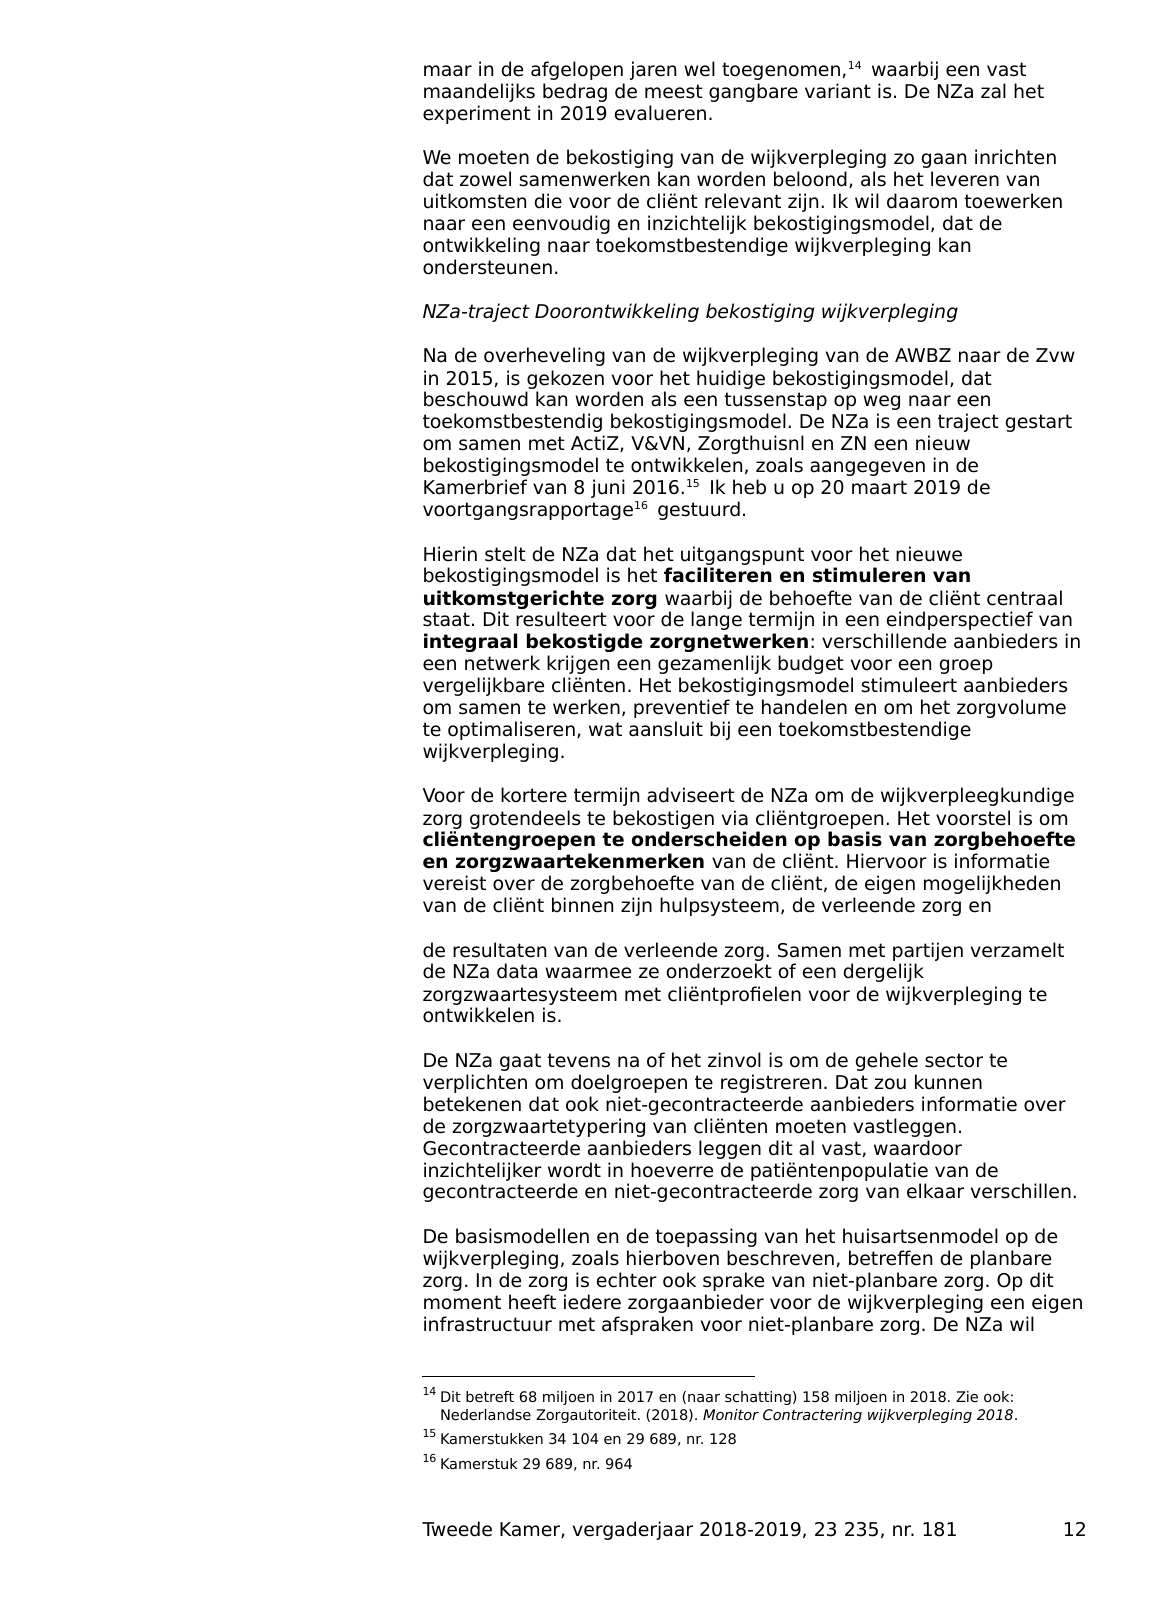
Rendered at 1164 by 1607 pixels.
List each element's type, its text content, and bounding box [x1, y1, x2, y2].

text We moeten de bekostiging van de wijkverpleging zo gaan inrichten dat zowel samenwerken kan worden beloond, als het leveren van uitkomsten die voor de cliënt relevant zijn. Ik wil daarom toewerken naar een eenvoudig en inzichtelijk bekostigingsmodel, dat de ontwikkeling naar toekomstbestendige wijkverpleging kan ondersteunen. [422, 147, 1087, 279]
text Kamerstuk 29 689, nr. 964 [422, 1452, 1087, 1474]
text de resultaten van de verleende zorg. Samen met partijen verzamelt de NZa data waarmee ze onderzoekt of een dergelijk zorgzwaartesysteem met cliëntprofielen voor de wijkverpleging te ontwikkelen is. [422, 939, 1087, 1027]
text Na de overheveling van de wijkverpleging van de AWBZ naar de Zvw in 2015, is gekozen voor het huidige bekostigingsmodel, dat beschouwd kan worden als een tussenstap op weg naar een toekomstbestendig bekostigingsmodel. De NZa is een traject gestart om samen met ActiZ, V&VN, Zorgthuisnl en ZN een nieuw bekostigingsmodel te ontwikkelen, zoals aangegeven in de Kamerbrief van 8 juni 2016. Ik heb u op 20 maart 2019 de voortgangsrapportage gestuurd. [422, 345, 1087, 521]
text Kamerstukken 34 104 en 29 689, nr. 128 [422, 1427, 1087, 1449]
text Voor de kortere termijn adviseert de NZa om de wijkverpleegkundige zorg grotendeels te bekostigen via cliëntgroepen. Het voorstel is om cliëntengroepen te onderscheiden op basis van zorgbehoefte en zorgzwaartekenmerken van de cliënt. Hiervoor is informatie vereist over de zorgbehoefte van de cliënt, de eigen mogelijkheden van de cliënt binnen zijn hulpsysteem, de verleende zorg en [422, 785, 1087, 917]
text maar in de afgelopen jaren wel toegenomen, waarbij een vast maandelijks bedrag de meest gangbare variant is. De NZa zal het experiment in 2019 evalueren. [422, 59, 1087, 125]
text De NZa gaat tevens na of het zinvol is om de gehele sector te verplichten om doelgroepen te registreren. Dat zou kunnen betekenen dat ook niet-gecontracteerde aanbieders informatie over de zorgzwaartetypering van cliënten moeten vastleggen. Gecontracteerde aanbieders leggen dit al vast, waardoor inzichtelijker wordt in hoeverre de patiëntenpopulatie van de gecontracteerde en niet-gecontracteerde zorg van elkaar verschillen. [422, 1049, 1087, 1203]
subtitle NZa-traject Doorontwikkeling bekostiging wijkverpleging [422, 301, 1087, 323]
text Hierin stelt de NZa dat het uitgangspunt voor het nieuwe bekostigingsmodel is het faciliteren en stimuleren van uitkomstgerichte zorg waarbij de behoefte van de cliënt centraal staat. Dit resulteert voor de lange termijn in een eindperspectief van integraal bekostigde zorgnetwerken: verschillende aanbieders in een netwerk krijgen een gezamenlijk budget voor een groep vergelijkbare cliënten. Het bekostigingsmodel stimuleert aanbieders om samen te werken, preventief te handelen en om het zorgvolume te optimaliseren, wat aansluit bij een toekomstbestendige wijkverpleging. [422, 543, 1087, 763]
text De basismodellen en de toepassing van het huisartsenmodel op de wijkverpleging, zoals hierboven beschreven, betreffen de planbare zorg. In de zorg is echter ook sprake van niet-planbare zorg. Op dit moment heeft iedere zorgaanbieder voor de wijkverpleging een eigen infrastructuur met afspraken voor niet-planbare zorg. De NZa wil [422, 1226, 1087, 1336]
text Dit betreft 68 miljoen in 2017 en (naar schatting) 158 miljoen in 2018. Zie ook: Nederlandse Zorgautoriteit. (2018). Monitor Contractering wijkverpleging 2018. [422, 1385, 1087, 1424]
